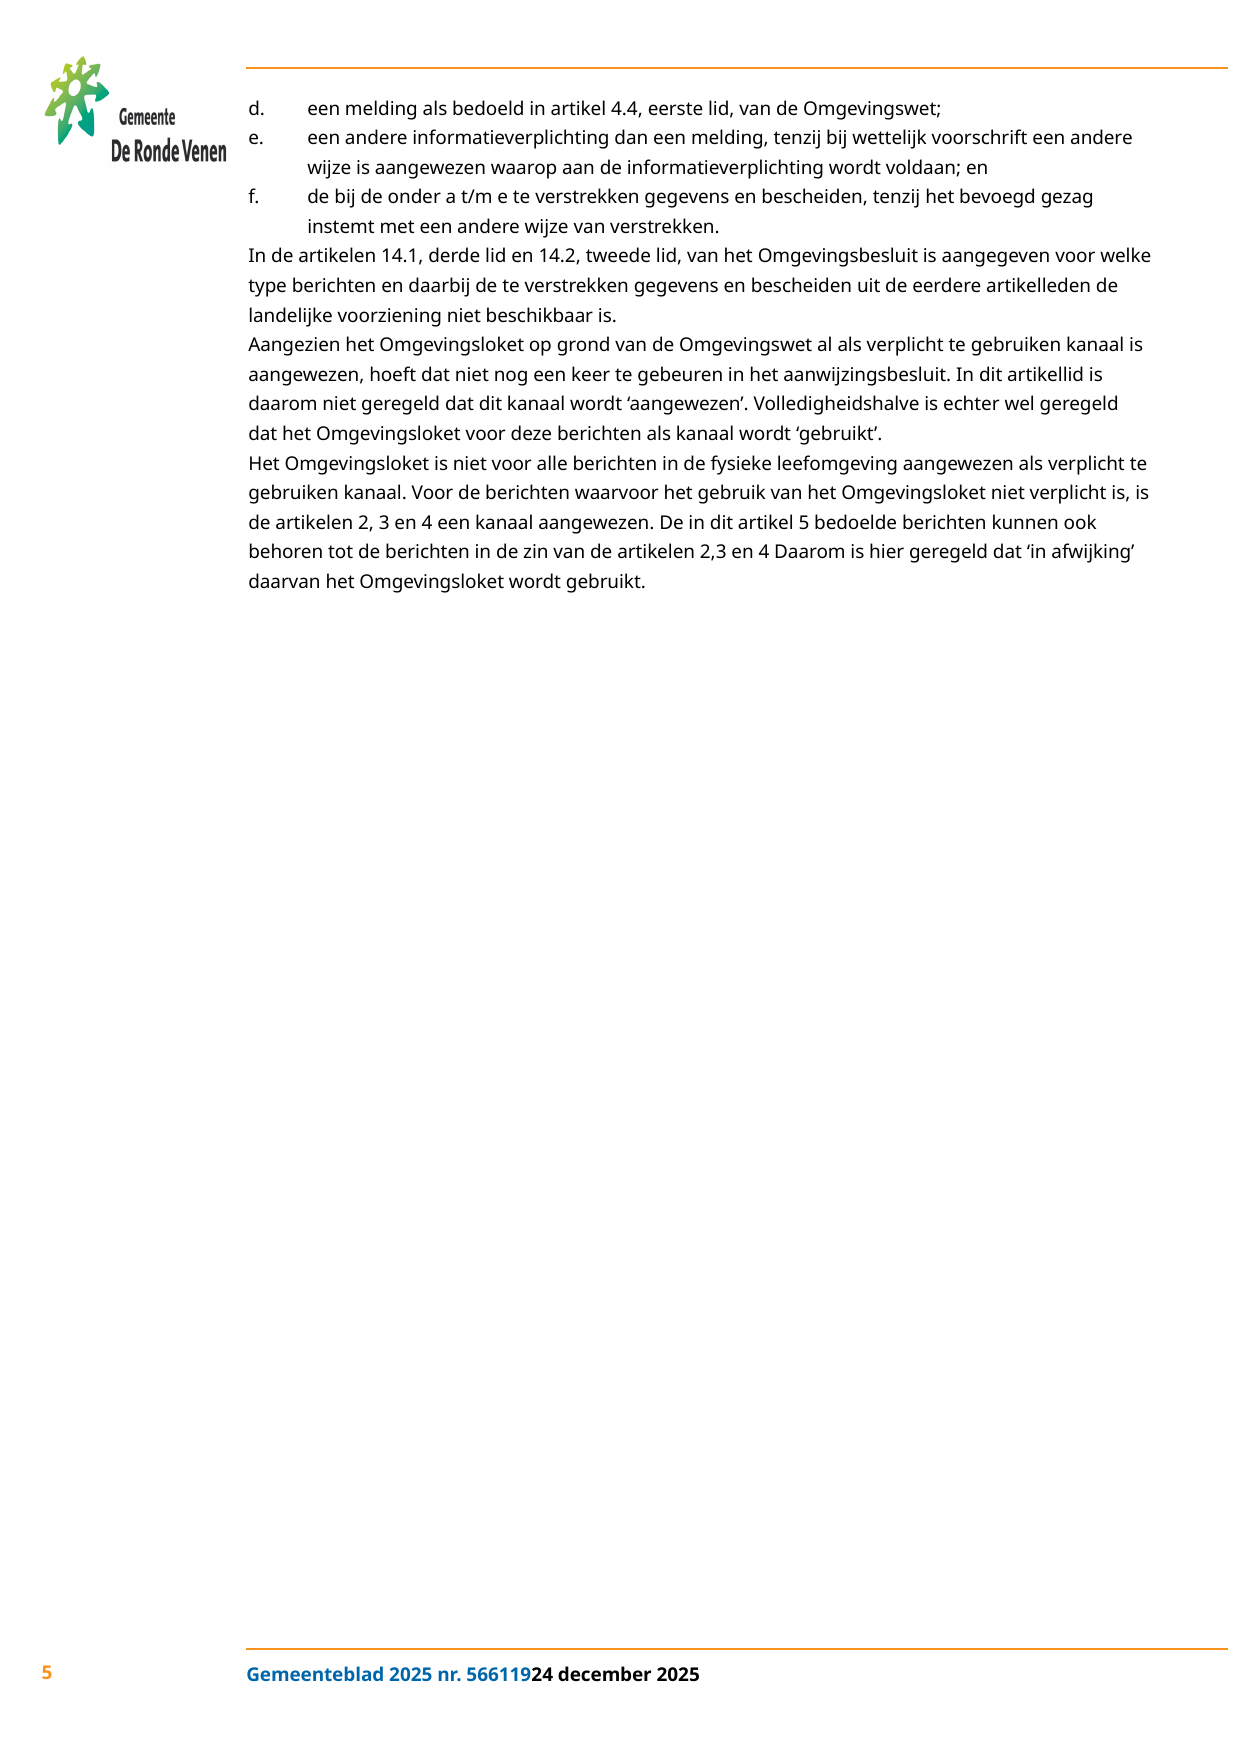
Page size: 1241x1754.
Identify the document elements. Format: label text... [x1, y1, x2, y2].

text In de artikelen 14.1, derde lid en 14.2, tweede lid, van het Omgevingsbesluit is aangegeven voor welke type berichten en daarbij de te verstrekken gegevens en bescheiden uit de eerdere artikelleden de landelijke voorziening niet beschikbaar is. [248, 243, 1152, 328]
text Het Omgevingsloket is niet voor alle berichten in de fysieke leefomgeving aangewezen als verplicht te gebruiken kanaal. Voor de berichten waarvoor het gebruik van het Omgevingsloket niet verplicht is, is de artikelen 2, 3 en 4 een kanaal aangewezen. De in dit artikel 5 bedoelde berichten kunnen ook behoren tot de berichten in de zin van de artikelen 2,3 en 4 Daarom is hier geregeld dat ‘in afwijking’ daarvan het Omgevingsloket wordt gebruikt. [248, 450, 1152, 594]
text Aangezien het Omgevingsloket op grond van de Omgevingswet al als verplicht te gebruiken kanaal is aangewezen, hoeft dat niet nog een keer te gebeuren in het aanwijzingsbesluit. In dit artikellid is daarom niet geregeld dat dit kanaal wordt ‘aangewezen’. Volledigheidshalve is echter wel geregeld dat het Omgevingsloket voor deze berichten als kanaal wordt ‘gebruikt’. [248, 331, 1152, 446]
picture [41, 47, 231, 172]
list een melding als bedoeld in artikel 4.4, eerste lid, van de Omgevingswet; [248, 95, 1152, 121]
list een andere informatieverplichting dan een melding, tenzij bij wettelijk voorschrift een andere wijze is aangewezen waarop aan de informatieverplichting wordt voldaan; en [248, 124, 1152, 180]
list de bij de onder a t/m e te verstrekken gegevens en bescheiden, tenzij het bevoegd gezag instemt met een andere wijze van verstrekken. [248, 183, 1152, 239]
